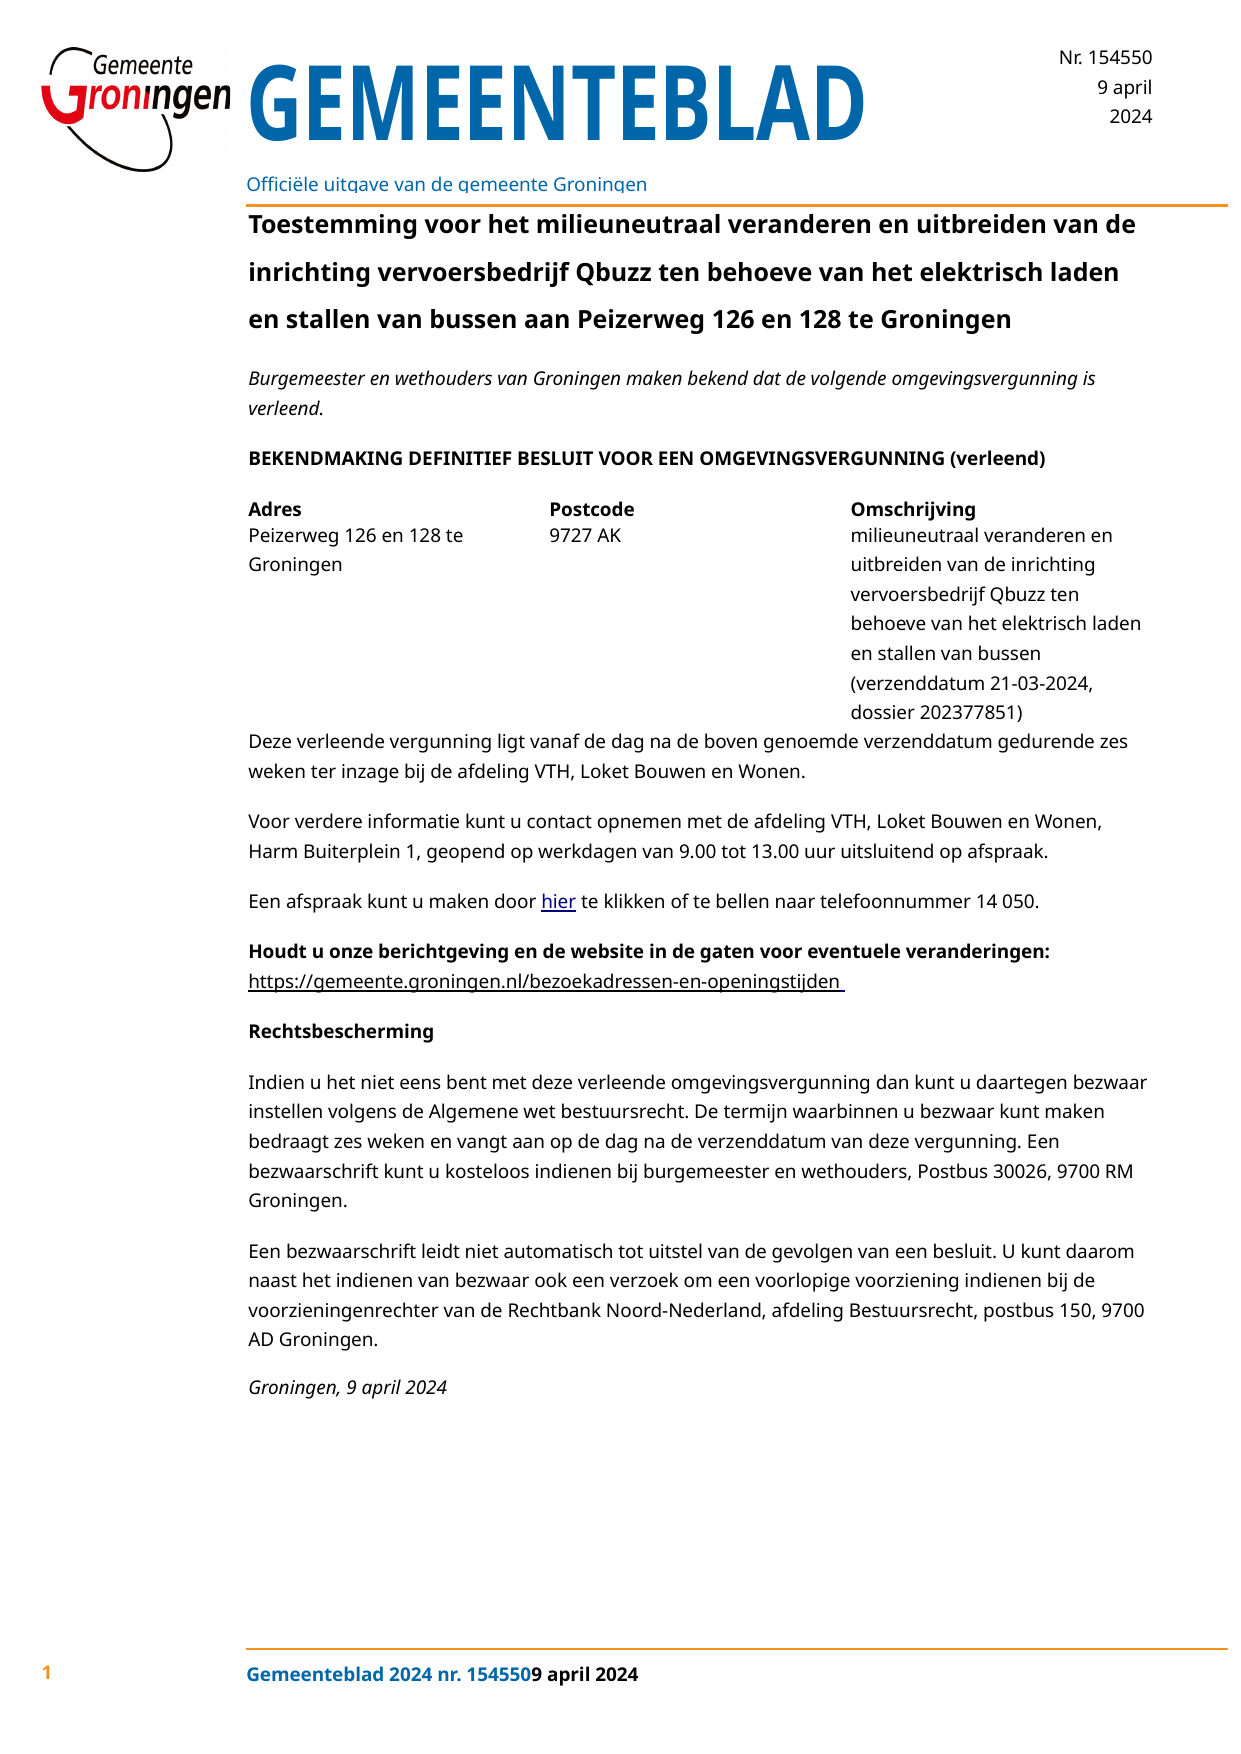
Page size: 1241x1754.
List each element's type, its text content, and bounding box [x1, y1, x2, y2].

text Een afspraak kunt u maken door hier te klikken of te bellen naar telefoonnummer 14 050. [248, 888, 1152, 914]
text Rechtsbescherming [248, 1019, 1152, 1044]
text Een bezwaarschrift leidt niet automatisch tot uitstel van de gevolgen van een besluit. U kunt daarom naast het indienen van bezwaar ook een verzoek om een voorlopige voorziening indienen bij de voorzieningenrechter van de Rechtbank Noord-Nederland, afdeling Bestuursrecht, postbus 150, 9700 AD Groningen. [248, 1238, 1152, 1352]
text Indien u het niet eens bent met deze verleende omgevingsvergunning dan kunt u daartegen bezwaar instellen volgens de Algemene wet bestuursrecht. De termijn waarbinnen u bezwaar kunt maken bedraagt zes weken en vangt aan op de dag na de verzenddatum van deze vergunning. Een bezwaarschrift kunt u kosteloos indienen bij burgemeester en wethouders, Postbus 30026, 9700 RM Groningen. [248, 1069, 1152, 1213]
table_header Omschrijving [850, 496, 1152, 522]
table_header Postcode [549, 496, 850, 522]
text Toestemming voor het milieuneutraal veranderen en uitbreiden van de inrichting vervoersbedrijf Qbuzz ten behoeve van het elektrisch laden en stallen van bussen aan Peizerweg 126 en 128 te Groningen [248, 207, 1152, 336]
table_cell 9727 AK [549, 522, 850, 725]
text Voor verdere informatie kunt u contact opnemen met de afdeling VTH, Loket Bouwen en Wonen, Harm Buiterplein 1, geopend op werkdagen van 9.00 tot 13.00 uur uitsluitend op afspraak. [248, 808, 1152, 863]
picture [41, 47, 231, 172]
text BEKENDMAKING DEFINITIEF BESLUIT VOOR EEN OMGEVINGSVERGUNNING (verleend) [248, 446, 1152, 471]
table_header Adres [248, 496, 549, 522]
table_cell milieuneutraal veranderen en uitbreiden van de inrichting vervoersbedrijf Qbuzz ten behoeve van het elektrisch laden en stallen van bussen (verzenddatum 21-03-2024, dossier 202377851) [850, 522, 1152, 725]
table_cell Peizerweg 126 en 128 te Groningen [248, 522, 549, 725]
text Burgemeester en wethouders van Groningen maken bekend dat de volgende omgevingsvergunning is verleend. [248, 366, 1152, 421]
text Deze verleende vergunning ligt vanaf de dag na de boven genoemde verzenddatum gedurende zes weken ter inzage bij de afdeling VTH, Loket Bouwen en Wonen. [248, 728, 1152, 783]
text Groningen, 9 april 2024 [248, 1374, 1152, 1400]
text Houdt u onze berichtgeving en de website in de gaten voor eventuele veranderingen: https://gemeente.groningen.nl/bezoekadressen-en-openingstijden [248, 939, 1152, 994]
